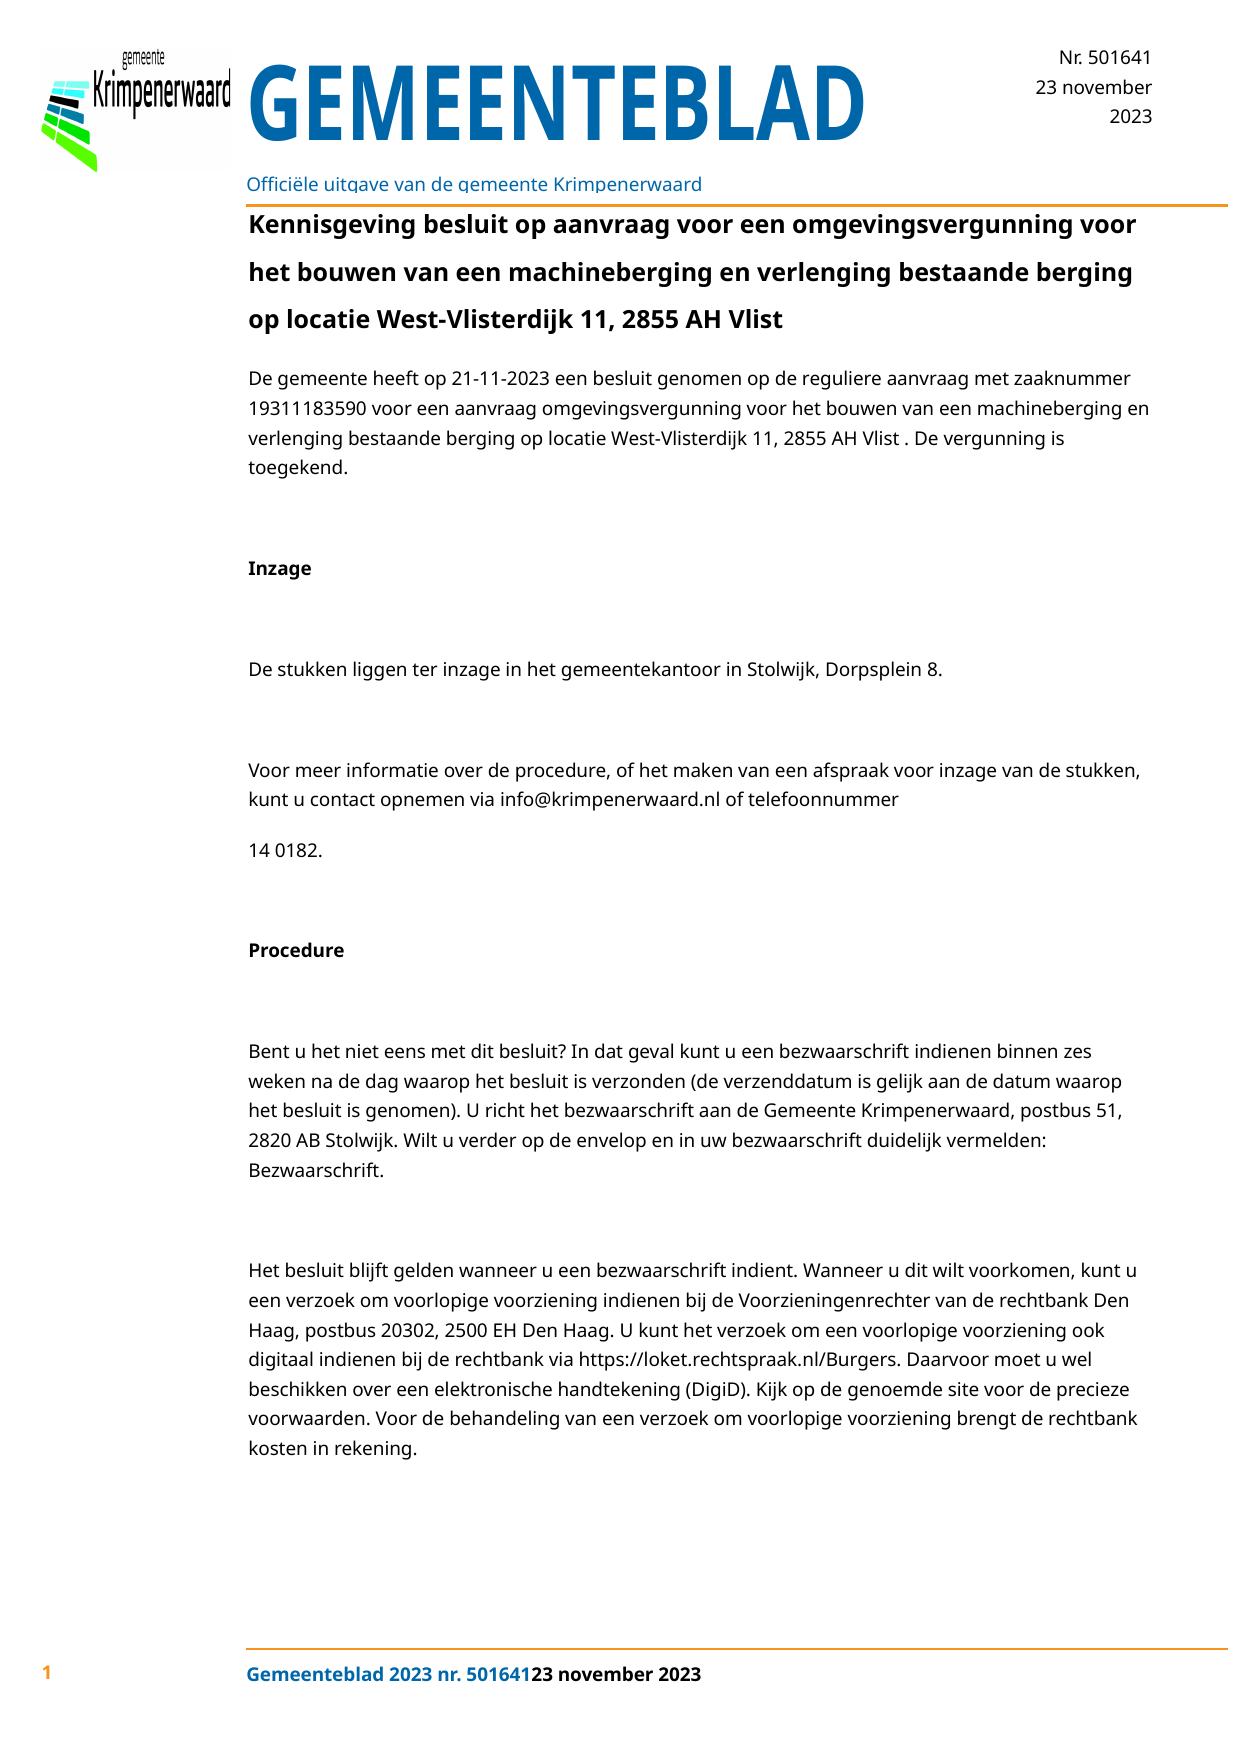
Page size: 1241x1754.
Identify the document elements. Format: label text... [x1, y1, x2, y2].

text Procedure [248, 938, 1152, 963]
text Kennisgeving besluit op aanvraag voor een omgevingsvergunning voor het bouwen van een machineberging en verlenging bestaande berging op locatie West-Vlisterdijk 11, 2855 AH Vlist [248, 207, 1152, 336]
text De gemeente heeft op 21-11-2023 een besluit genomen op de reguliere aanvraag met zaaknummer 19311183590 voor een aanvraag omgevingsvergunning voor het bouwen van een machineberging en verlenging bestaande berging op locatie West-Vlisterdijk 11, 2855 AH Vlist . De vergunning is toegekend. [248, 366, 1152, 480]
text De stukken liggen ter inzage in het gemeentekantoor in Stolwijk, Dorpsplein 8. [248, 656, 1152, 682]
text Het besluit blijft gelden wanneer u een bezwaarschrift indient. Wanneer u dit wilt voorkomen, kunt u een verzoek om voorlopige voorziening indienen bij de Voorzieningenrechter van de rechtbank Den Haag, postbus 20302, 2500 EH Den Haag. U kunt het verzoek om een voorlopige voorziening ook digitaal indienen bij de rechtbank via https://loket.rechtspraak.nl/Burgers. Daarvoor moet u wel beschikken over een elektronische handtekening (DigiD). Kijk op de genoemde site voor de precieze voorwaarden. Voor de behandeling van een verzoek om voorlopige voorziening brengt de rechtbank kosten in rekening. [248, 1258, 1152, 1461]
text 14 0182. [248, 837, 1152, 862]
picture [41, 47, 231, 172]
text Voor meer informatie over de procedure, of het maken van een afspraak voor inzage van de stukken, kunt u contact opnemen via info@krimpenerwaard.nl of telefoonnummer [248, 757, 1152, 812]
text Inzage [248, 555, 1152, 581]
text Bent u het niet eens met dit besluit? In dat geval kunt u een bezwaarschrift indienen binnen zes weken na de dag waarop het besluit is verzonden (de verzenddatum is gelijk aan de datum waarop het besluit is genomen). U richt het bezwaarschrift aan de Gemeente Krimpenerwaard, postbus 51, 2820 AB Stolwijk. Wilt u verder op de envelop en in uw bezwaarschrift duidelijk vermelden: Bezwaarschrift. [248, 1038, 1152, 1182]
